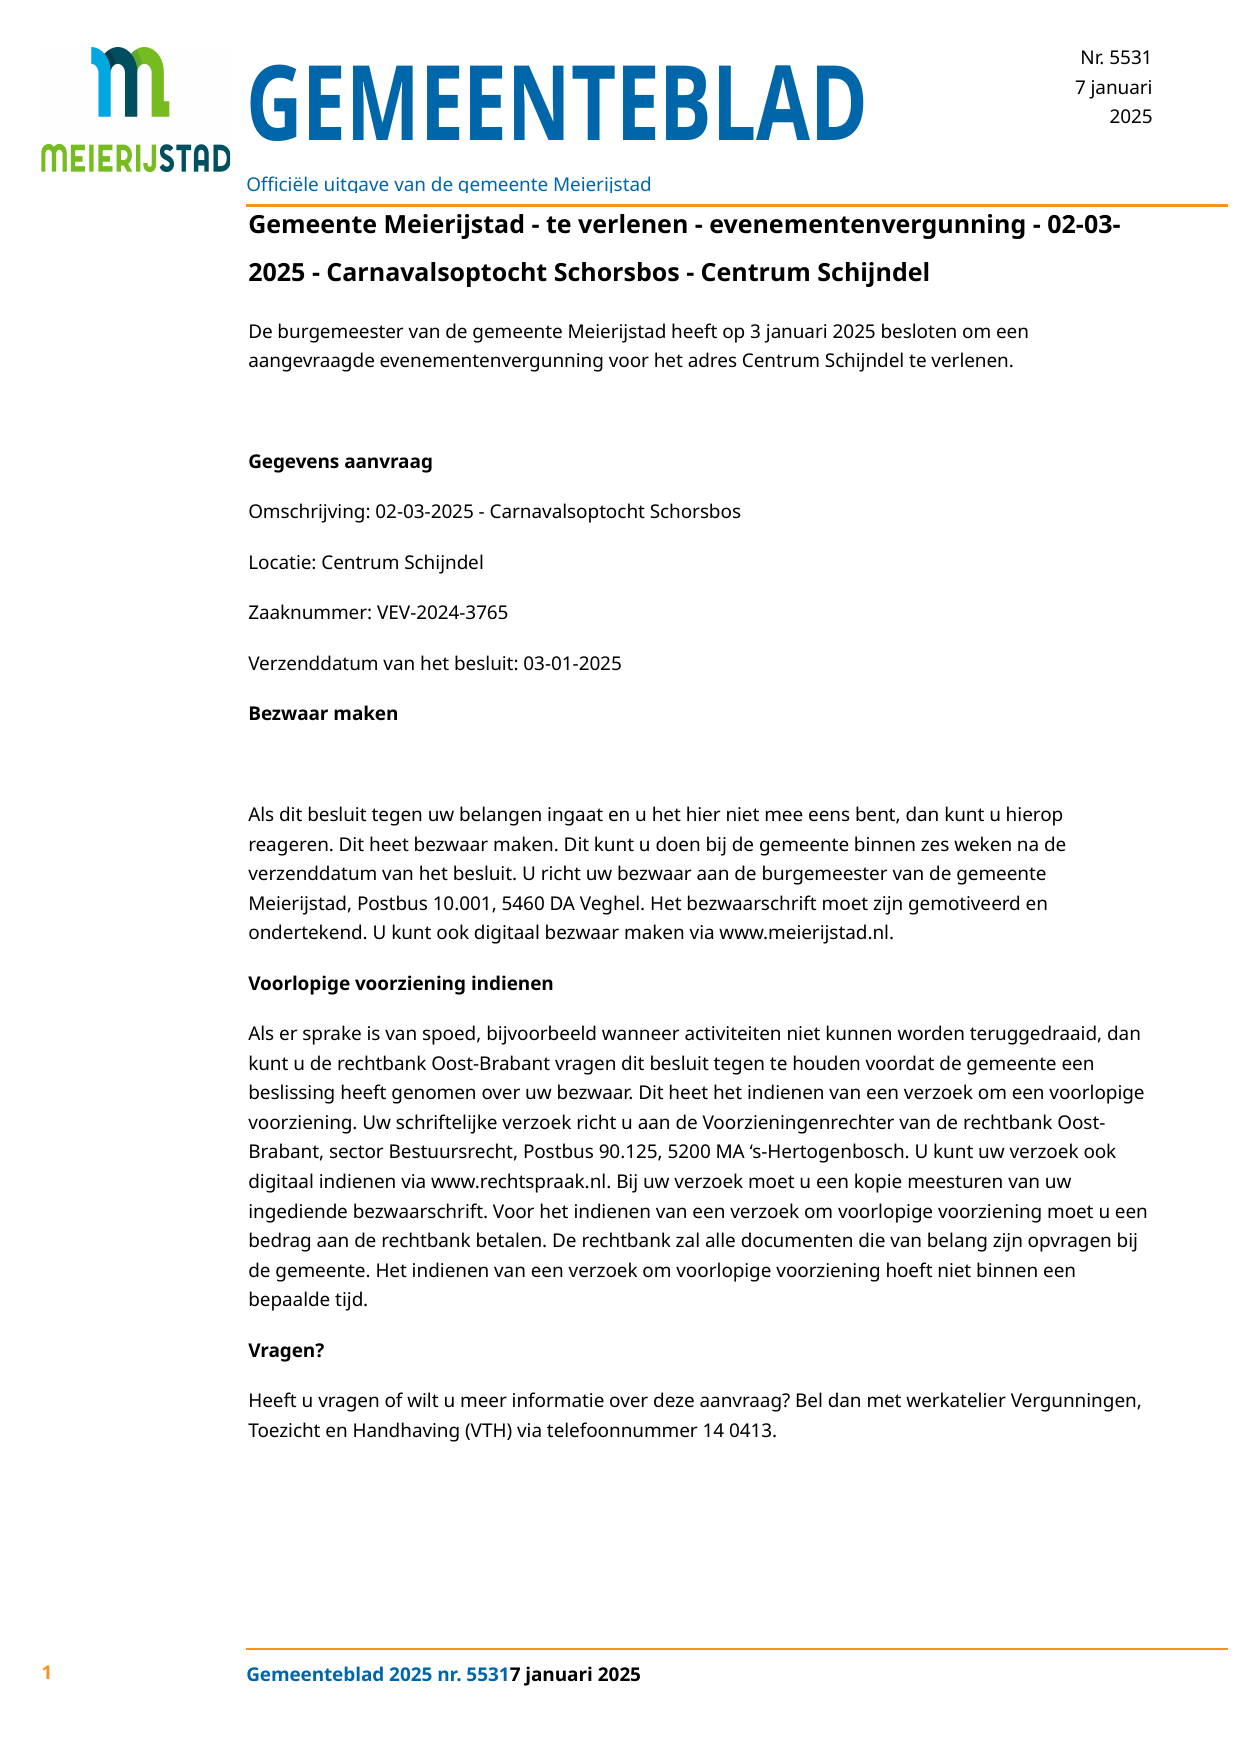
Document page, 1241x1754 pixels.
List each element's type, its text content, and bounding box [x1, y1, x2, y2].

text Als er sprake is van spoed, bijvoorbeeld wanneer activiteiten niet kunnen worden teruggedraaid, dan kunt u de rechtbank Oost-Brabant vragen dit besluit tegen te houden voordat de gemeente een beslissing heeft genomen over uw bezwaar. Dit heet het indienen van een verzoek om een voorlopige voorziening. Uw schriftelijke verzoek richt u aan de Voorzieningenrechter van de rechtbank Oost-Brabant, sector Bestuursrecht, Postbus 90.125, 5200 MA ‘s-Hertogenbosch. U kunt uw verzoek ook digitaal indienen via www.rechtspraak.nl. Bij uw verzoek moet u een kopie meesturen van uw ingediende bezwaarschrift. Voor het indienen van een verzoek om voorlopige voorziening moet u een bedrag aan de rechtbank betalen. De rechtbank zal alle documenten die van belang zijn opvragen bij de gemeente. Het indienen van een verzoek om voorlopige voorziening hoeft niet binnen een bepaalde tijd. [248, 1020, 1152, 1312]
text Voorlopige voorziening indienen [248, 970, 1152, 996]
text Heeft u vragen of wilt u meer informatie over deze aanvraag? Bel dan met werkatelier Vergunningen, Toezicht en Handhaving (VTH) via telefoonnummer 14 0413. [248, 1387, 1152, 1443]
text Vragen? [248, 1337, 1152, 1363]
picture [41, 47, 231, 172]
text De burgemeester van de gemeente Meierijstad heeft op 3 januari 2025 besloten om een aangevraagde evenementenvergunning voor het adres Centrum Schijndel te verlenen. [248, 318, 1152, 373]
text Gegevens aanvraag [248, 448, 1152, 474]
text Omschrijving: 02-03-2025 - Carnavalsoptocht Schorsbos [248, 499, 1152, 524]
text Zaaknummer: VEV-2024-3765 [248, 599, 1152, 625]
text Bezwaar maken [248, 700, 1152, 726]
text Locatie: Centrum Schijndel [248, 549, 1152, 575]
text Als dit besluit tegen uw belangen ingaat en u het hier niet mee eens bent, dan kunt u hierop reageren. Dit heet bezwaar maken. Dit kunt u doen bij de gemeente binnen zes weken na de verzenddatum van het besluit. U richt uw bezwaar aan de burgemeester van de gemeente Meierijstad, Postbus 10.001, 5460 DA Veghel. Het bezwaarschrift moet zijn gemotiveerd en ondertekend. U kunt ook digitaal bezwaar maken via www.meierijstad.nl. [248, 801, 1152, 945]
text Gemeente Meierijstad - te verlenen - evenementenvergunning - 02-03-2025 - Carnavalsoptocht Schorsbos - Centrum Schijndel [248, 207, 1152, 288]
text Verzenddatum van het besluit: 03-01-2025 [248, 650, 1152, 676]
